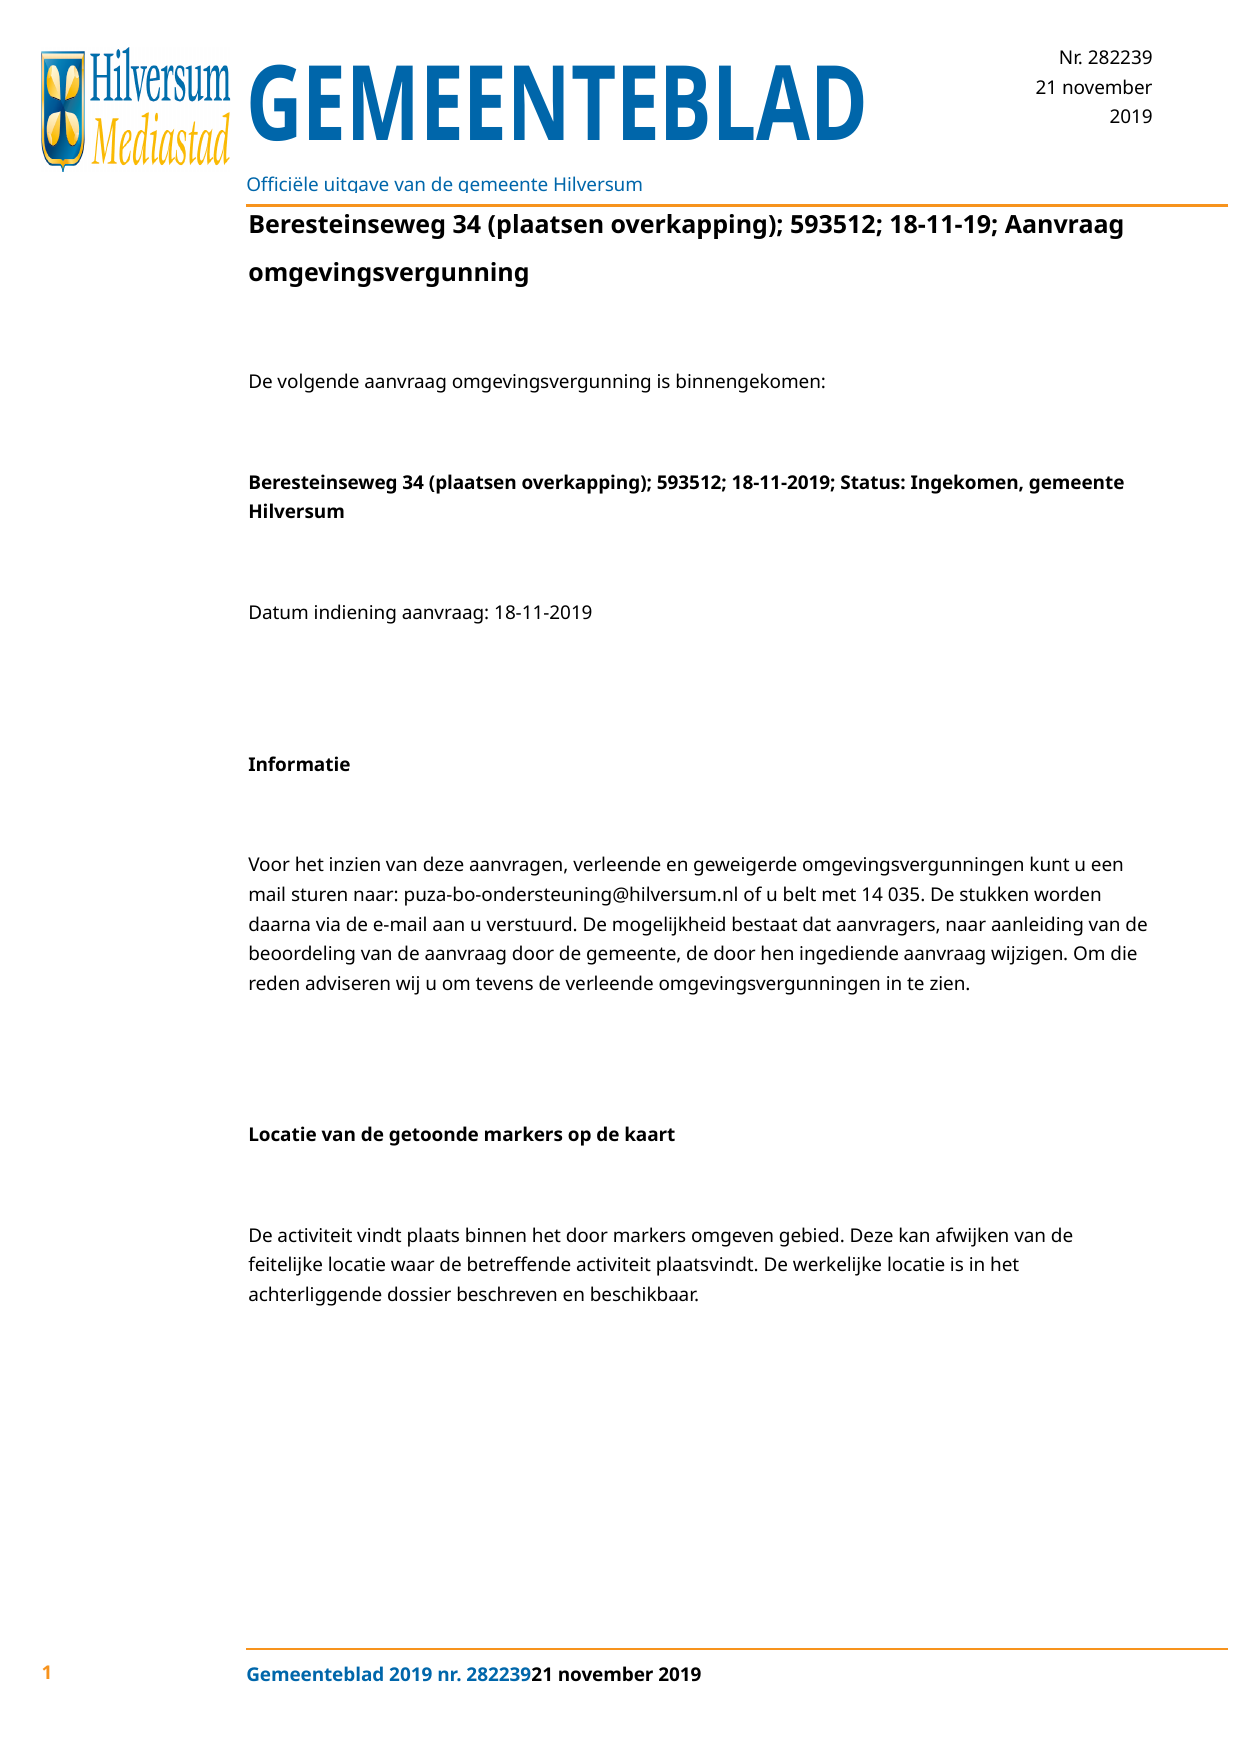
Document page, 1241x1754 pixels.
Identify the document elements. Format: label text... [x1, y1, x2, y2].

picture [41, 47, 231, 172]
text Locatie van de getoonde markers op de kaart [248, 1121, 1152, 1147]
text De activiteit vindt plaats binnen het door markers omgeven gebied. Deze kan afwijken van de feitelijke locatie waar de betreffende activiteit plaatsvindt. De werkelijke locatie is in het achterliggende dossier beschreven en beschikbaar. [248, 1222, 1152, 1307]
text Datum indiening aanvraag: 18-11-2019 [248, 599, 1152, 625]
text De volgende aanvraag omgevingsvergunning is binnengekomen: [248, 368, 1152, 394]
text Informatie [248, 751, 1152, 777]
text Voor het inzien van deze aanvragen, verleende en geweigerde omgevingsvergunningen kunt u een mail sturen naar: puza-bo-ondersteuning@hilversum.nl of u belt met 14 035. De stukken worden daarna via de e-mail aan u verstuurd. De mogelijkheid bestaat dat aanvragers, naar aanleiding van de beoordeling van de aanvraag door de gemeente, de door hen ingediende aanvraag wijzigen. Om die reden adviseren wij u om tevens de verleende omgevingsvergunningen in te zien. [248, 852, 1152, 996]
text Beresteinseweg 34 (plaatsen overkapping); 593512; 18-11-2019; Status: Ingekomen, gemeente Hilversum [248, 469, 1152, 524]
text Beresteinseweg 34 (plaatsen overkapping); 593512; 18-11-19; Aanvraag omgevingsvergunning [248, 207, 1152, 288]
